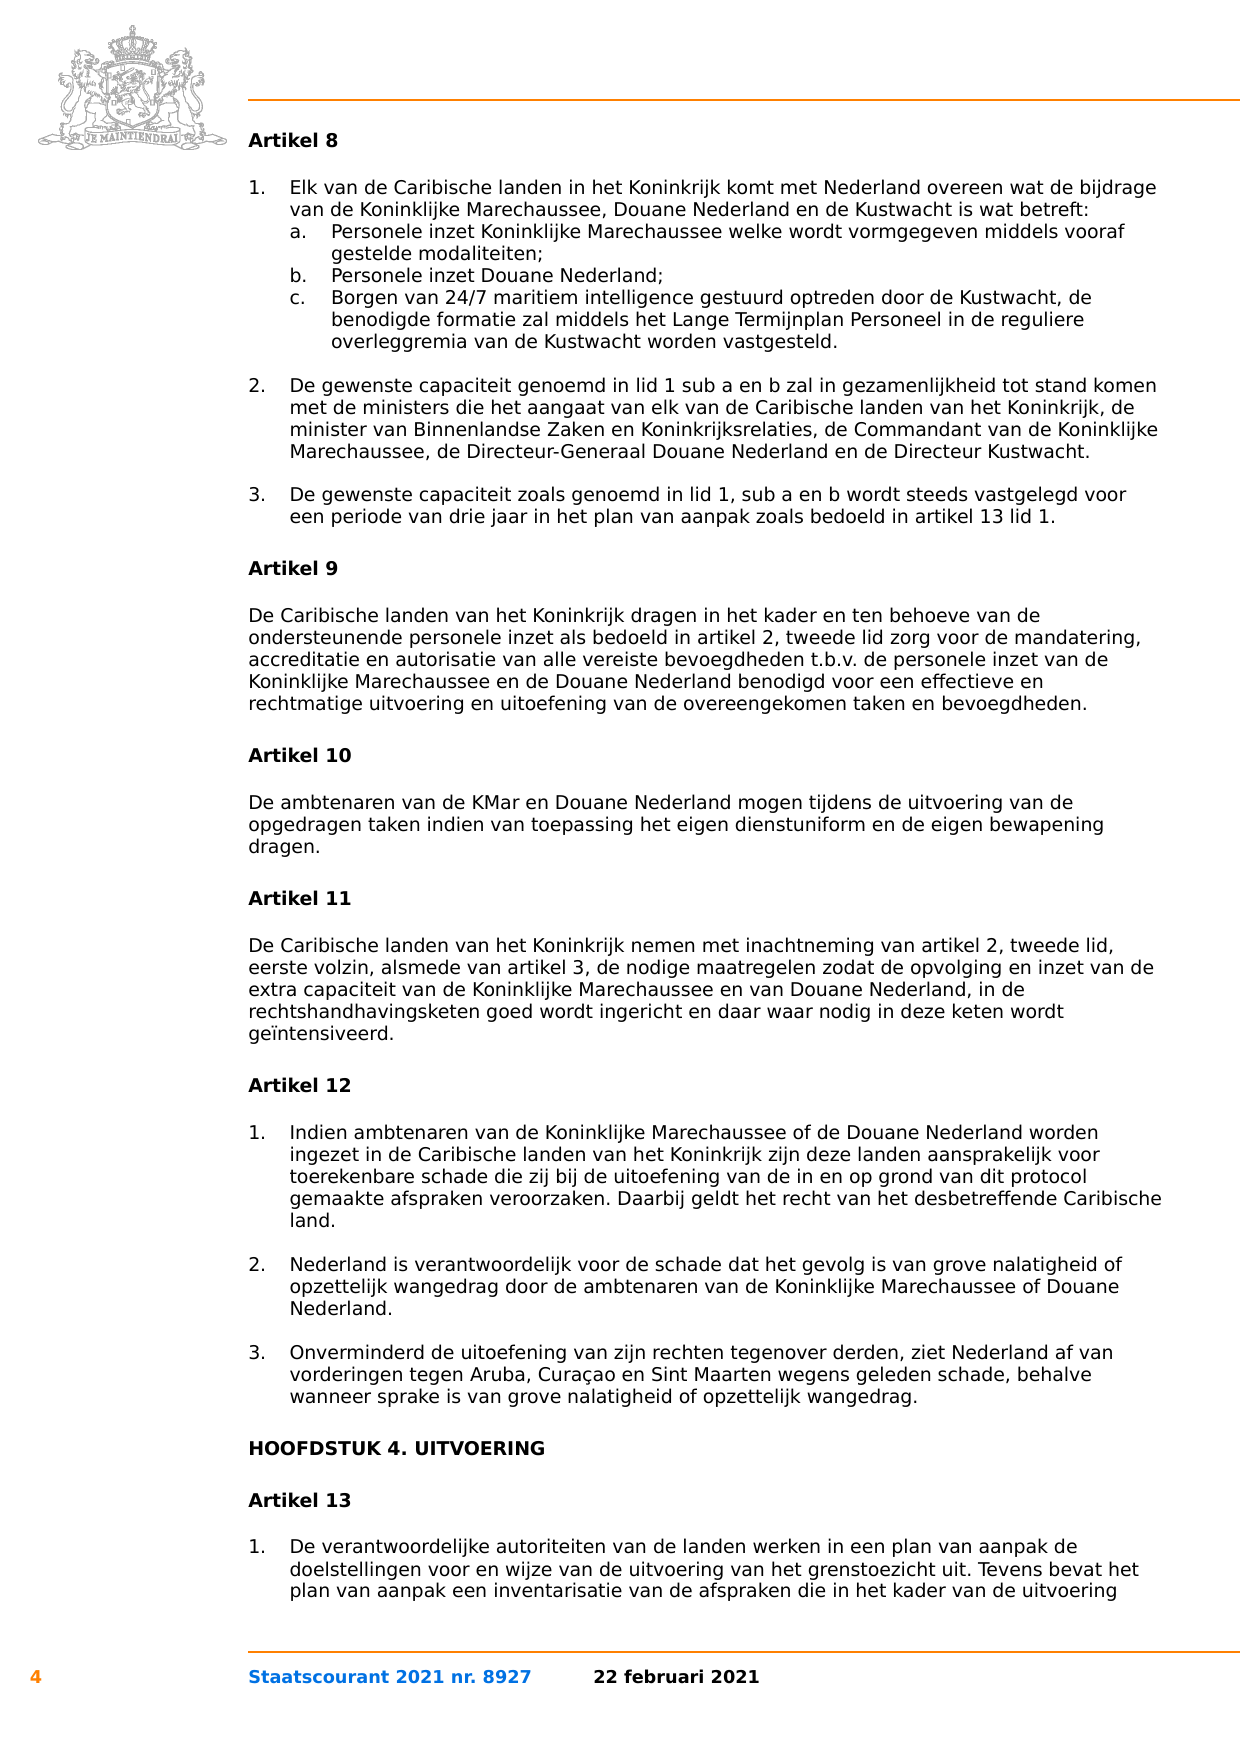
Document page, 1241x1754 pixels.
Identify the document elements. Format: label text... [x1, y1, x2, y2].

text 3. De gewenste capaciteit zoals genoemd in lid 1, sub a en b wordt steeds vastgelegd voor een periode van drie jaar in het plan van aanpak zoals bedoeld in artikel 13 lid 1. [248, 484, 1163, 528]
subtitle Artikel 13 [248, 1489, 1163, 1511]
text De ambtenaren van de KMar en Douane Nederland mogen tijdens de uitvoering van de opgedragen taken indien van toepassing het eigen dienstuniform en de eigen bewapening dragen. [248, 792, 1163, 858]
text c. Borgen van 24/7 maritiem intelligence gestuurd optreden door de Kustwacht, de benodigde formatie zal middels het Lange Termijnplan Personeel in de reguliere overleggremia van de Kustwacht worden vastgesteld. [289, 287, 1163, 353]
subtitle Artikel 10 [248, 745, 1163, 767]
text 3. Onverminderd de uitoefening van zijn rechten tegenover derden, ziet Nederland af van vorderingen tegen Aruba, Curaçao en Sint Maarten wegens geleden schade, behalve wanneer sprake is van grove nalatigheid of opzettelijk wangedrag. [248, 1342, 1163, 1407]
subtitle HOOFDSTUK 4. UITVOERING [248, 1437, 1163, 1459]
text b. Personele inzet Douane Nederland; [289, 265, 1163, 287]
text De Caribische landen van het Koninkrijk dragen in het kader en ten behoeve van de ondersteunende personele inzet als bedoeld in artikel 2, tweede lid zorg voor de mandatering, accreditatie en autorisatie van alle vereiste bevoegdheden t.b.v. de personele inzet van de Koninklijke Marechaussee en de Douane Nederland benodigd voor een effectieve en rechtmatige uitvoering en uitoefening van de overeengekomen taken en bevoegdheden. [248, 605, 1163, 715]
text 1. Elk van de Caribische landen in het Koninkrijk komt met Nederland overeen wat de bijdrage van de Koninklijke Marechaussee, Douane Nederland en de Kustwacht is wat betreft: [248, 177, 1163, 221]
text 2. Nederland is verantwoordelijk voor de schade dat het gevolg is van grove nalatigheid of opzettelijk wangedrag door de ambtenaren van de Koninklijke Marechaussee of Douane Nederland. [248, 1254, 1163, 1320]
subtitle Artikel 8 [248, 130, 1163, 152]
subtitle Artikel 12 [248, 1075, 1163, 1097]
picture [38, 25, 227, 150]
text De Caribische landen van het Koninkrijk nemen met inachtneming van artikel 2, tweede lid, eerste volzin, alsmede van artikel 3, de nodige maatregelen zodat de opvolging en inzet van de extra capaciteit van de Koninklijke Marechaussee en van Douane Nederland, in de rechtshandhavingsketen goed wordt ingericht en daar waar nodig in deze keten wordt geïntensiveerd. [248, 935, 1163, 1045]
text 1. Indien ambtenaren van de Koninklijke Marechaussee of de Douane Nederland worden ingezet in de Caribische landen van het Koninkrijk zijn deze landen aansprakelijk voor toerekenbare schade die zij bij de uitoefening van de in en op grond van dit protocol gemaakte afspraken veroorzaken. Daarbij geldt het recht van het desbetreffende Caribische land. [248, 1122, 1163, 1232]
text 1. De verantwoordelijke autoriteiten van de landen werken in een plan van aanpak de doelstellingen voor en wijze van de uitvoering van het grenstoezicht uit. Tevens bevat het plan van aanpak een inventarisatie van de afspraken die in het kader van de uitvoering [248, 1536, 1163, 1602]
text a. Personele inzet Koninklijke Marechaussee welke wordt vormgegeven middels vooraf gestelde modaliteiten; [289, 221, 1163, 265]
subtitle Artikel 11 [248, 888, 1163, 910]
subtitle Artikel 9 [248, 558, 1163, 580]
text 2. De gewenste capaciteit genoemd in lid 1 sub a en b zal in gezamenlijkheid tot stand komen met de ministers die het aangaat van elk van de Caribische landen van het Koninkrijk, de minister van Binnenlandse Zaken en Koninkrijksrelaties, de Commandant van de Koninklijke Marechaussee, de Directeur-Generaal Douane Nederland en de Directeur Kustwacht. [248, 374, 1163, 462]
